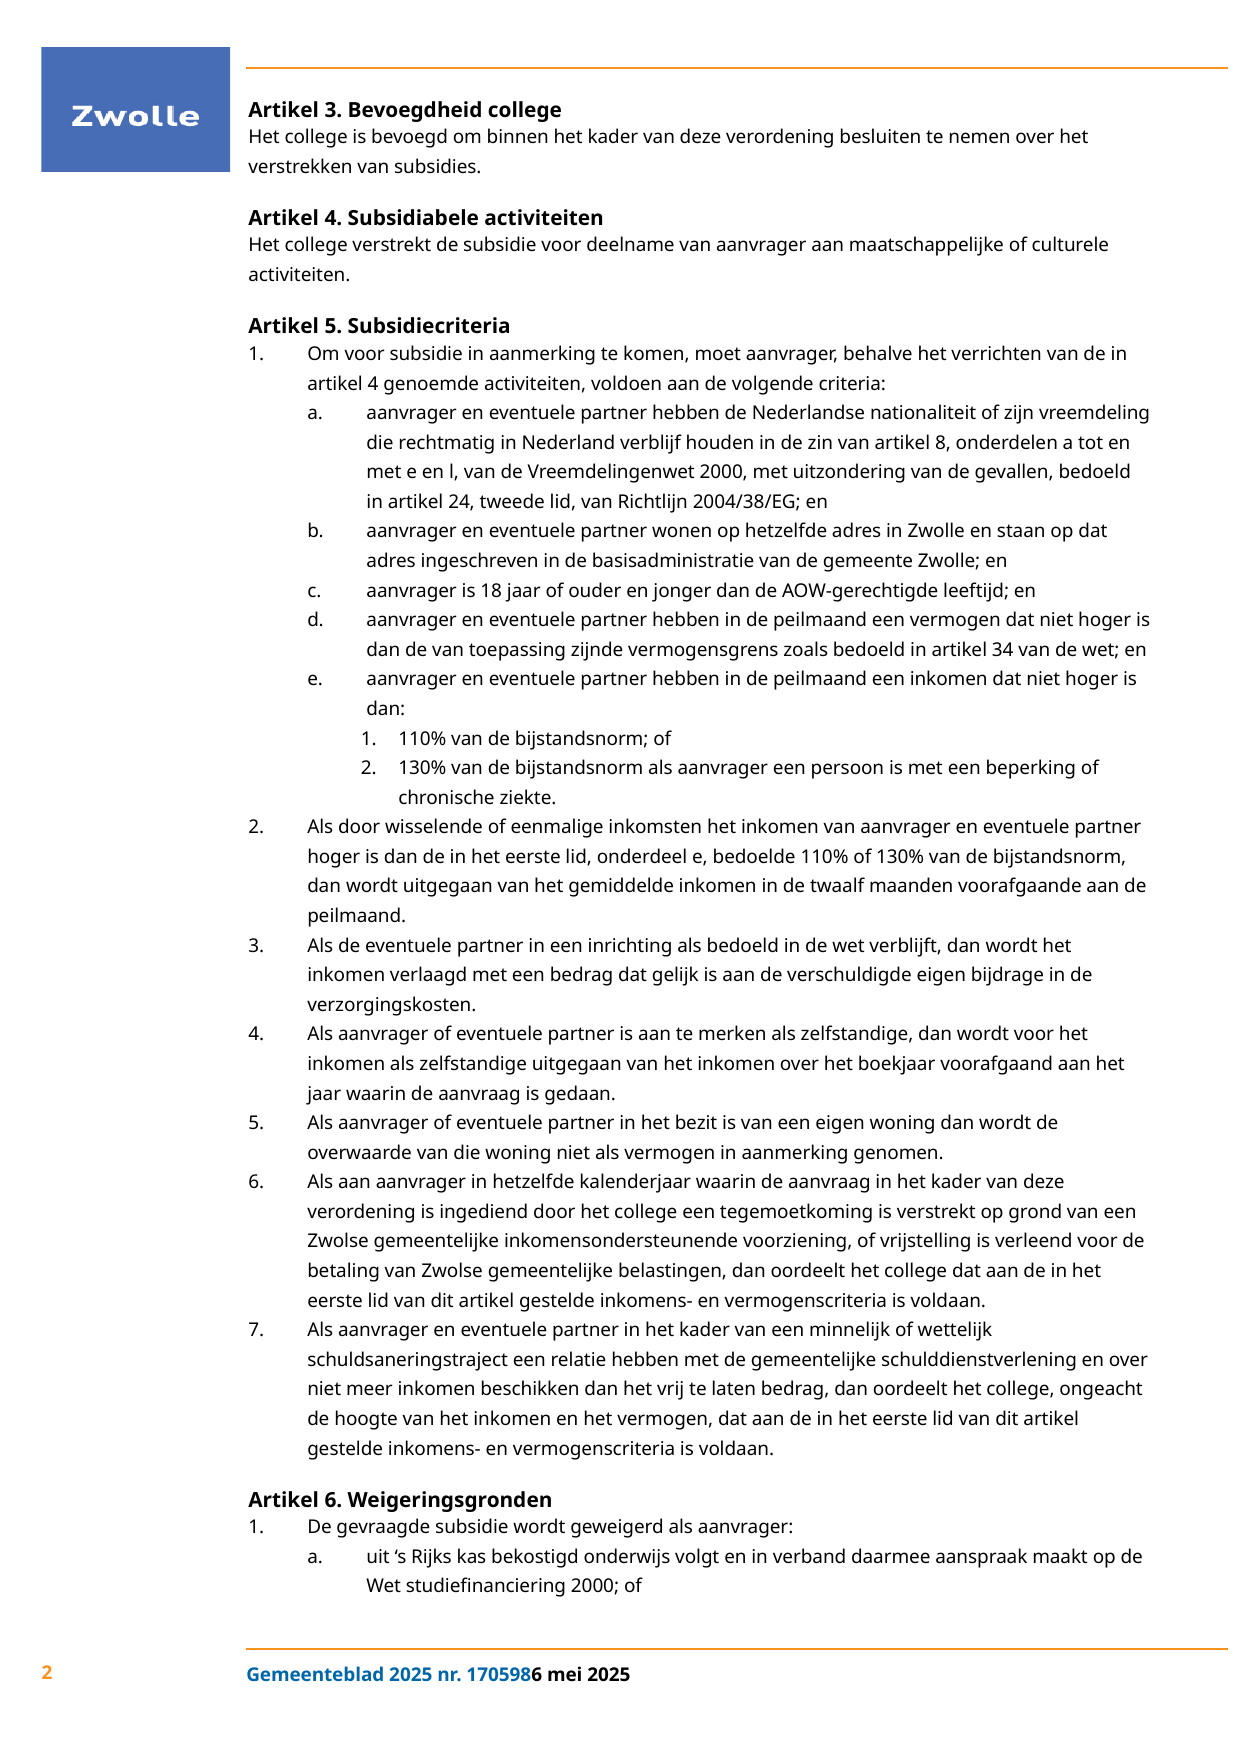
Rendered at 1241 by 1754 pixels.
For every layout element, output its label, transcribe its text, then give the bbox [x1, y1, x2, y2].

picture [41, 47, 231, 172]
list 130% van de bijstandsnorm als aanvrager een persoon is met een beperking of chronische ziekte. [361, 754, 1152, 809]
list Als de eventuele partner in een inrichting als bedoeld in de wet verblijft, dan wordt het inkomen verlaagd met een bedrag dat gelijk is aan de verschuldigde eigen bijdrage in de verzorgingskosten. [248, 932, 1152, 1017]
text Artikel 6. Weigeringsgronden [248, 1485, 1152, 1513]
list uit ‘s Rijks kas bekostigd onderwijs volgt en in verband daarmee aanspraak maakt op de Wet studiefinanciering 2000; of [307, 1543, 1152, 1598]
list aanvrager en eventuele partner wonen op hetzelfde adres in Zwolle en staan op dat adres ingeschreven in de basisadministratie van de gemeente Zwolle; en [307, 518, 1152, 573]
list aanvrager en eventuele partner hebben de Nederlandse nationaliteit of zijn vreemdeling die rechtmatig in Nederland verblijf houden in de zin van artikel 8, onderdelen a tot en met e en l, van de Vreemdelingenwet 2000, met uitzondering van de gevallen, bedoeld in artikel 24, tweede lid, van Richtlijn 2004/38/EG; en [307, 399, 1152, 514]
list aanvrager en eventuele partner hebben in de peilmaand een inkomen dat niet hoger is dan: [307, 666, 1152, 721]
list aanvrager en eventuele partner hebben in de peilmaand een vermogen dat niet hoger is dan de van toepassing zijnde vermogensgrens zoals bedoeld in artikel 34 van de wet; en [307, 606, 1152, 662]
text Het college verstrekt de subsidie voor deelname van aanvrager aan maatschappelijke of culturele activiteiten. [248, 232, 1152, 287]
text Artikel 5. Subsidiecriteria [248, 312, 1152, 340]
text Artikel 3. Bevoegdheid college [248, 95, 1152, 123]
list Als door wisselende of eenmalige inkomsten het inkomen van aanvrager en eventuele partner hoger is dan de in het eerste lid, onderdeel e, bedoelde 110% of 130% van de bijstandsnorm, dan wordt uitgegaan van het gemiddelde inkomen in de twaalf maanden voorafgaande aan de peilmaand. [248, 813, 1152, 928]
text Het college is bevoegd om binnen het kader van deze verordening besluiten te nemen over het verstrekken van subsidies. [248, 123, 1152, 178]
list aanvrager is 18 jaar of ouder en jonger dan de AOW-gerechtigde leeftijd; en [307, 577, 1152, 602]
list Als aanvrager en eventuele partner in het kader van een minnelijk of wettelijk schuldsaneringstraject een relatie hebben met de gemeentelijke schulddienstverlening en over niet meer inkomen beschikken dan het vrij te laten bedrag, dan oordeelt het college, ongeacht de hoogte van het inkomen en het vermogen, dat aan de in het eerste lid van dit artikel gestelde inkomens- en vermogenscriteria is voldaan. [248, 1316, 1152, 1460]
text Artikel 4. Subsidiabele activiteiten [248, 203, 1152, 232]
list 110% van de bijstandsnorm; of [361, 725, 1152, 750]
list Als aan aanvrager in hetzelfde kalenderjaar waarin de aanvraag in het kader van deze verordening is ingediend door het college een tegemoetkoming is verstrekt op grond van een Zwolse gemeentelijke inkomensondersteunende voorziening, of vrijstelling is verleend voor de betaling van Zwolse gemeentelijke belastingen, dan oordeelt het college dat aan de in het eerste lid van dit artikel gestelde inkomens- en vermogenscriteria is voldaan. [248, 1168, 1152, 1312]
list Als aanvrager of eventuele partner in het bezit is van een eigen woning dan wordt de overwaarde van die woning niet als vermogen in aanmerking genomen. [248, 1109, 1152, 1164]
list De gevraagde subsidie wordt geweigerd als aanvrager: [248, 1513, 1152, 1539]
list Als aanvrager of eventuele partner is aan te merken als zelfstandige, dan wordt voor het inkomen als zelfstandige uitgegaan van het inkomen over het boekjaar voorafgaand aan het jaar waarin de aanvraag is gedaan. [248, 1021, 1152, 1105]
list Om voor subsidie in aanmerking te komen, moet aanvrager, behalve het verrichten van de in artikel 4 genoemde activiteiten, voldoen aan de volgende criteria: [248, 340, 1152, 395]
